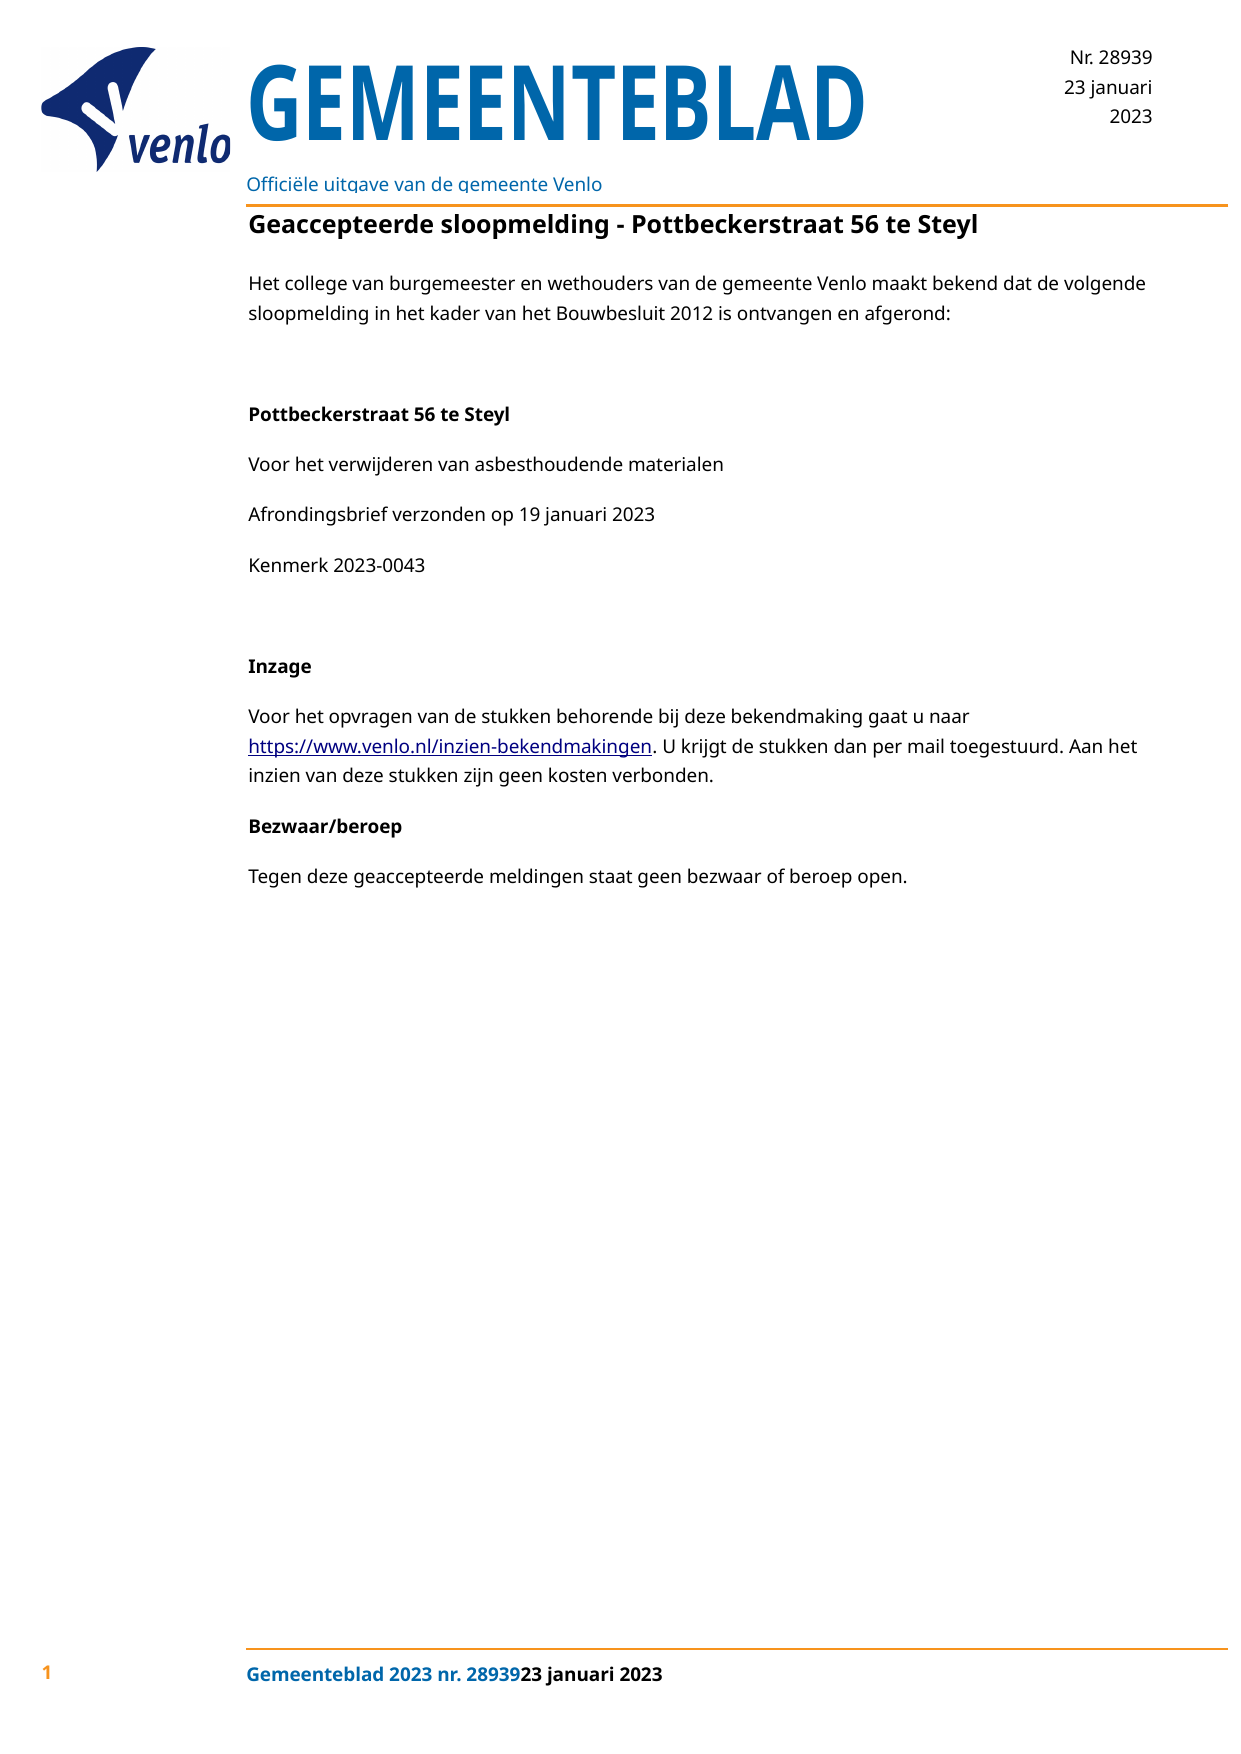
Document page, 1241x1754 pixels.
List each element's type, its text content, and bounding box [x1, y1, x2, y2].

text Voor het opvragen van de stukken behorende bij deze bekendmaking gaat u naar https://www.venlo.nl/inzien-bekendmakingen. U krijgt de stukken dan per mail toegestuurd. Aan het inzien van deze stukken zijn geen kosten verbonden. [248, 703, 1152, 788]
picture [41, 47, 231, 172]
text Het college van burgemeester en wethouders van de gemeente Venlo maakt bekend dat de volgende sloopmelding in het kader van het Bouwbesluit 2012 is ontvangen en afgerond: [248, 270, 1152, 326]
text Voor het verwijderen van asbesthoudende materialen [248, 451, 1152, 477]
text Afrondingsbrief verzonden op 19 januari 2023 [248, 502, 1152, 527]
text Inzage [248, 653, 1152, 678]
text Bezwaar/beroep [248, 813, 1152, 838]
text Tegen deze geaccepteerde meldingen staat geen bezwaar of beroep open. [248, 863, 1152, 889]
text Kenmerk 2023-0043 [248, 552, 1152, 578]
text Geaccepteerde sloopmelding - Pottbeckerstraat 56 te Steyl [248, 207, 1152, 241]
text Pottbeckerstraat 56 te Steyl [248, 401, 1152, 426]
